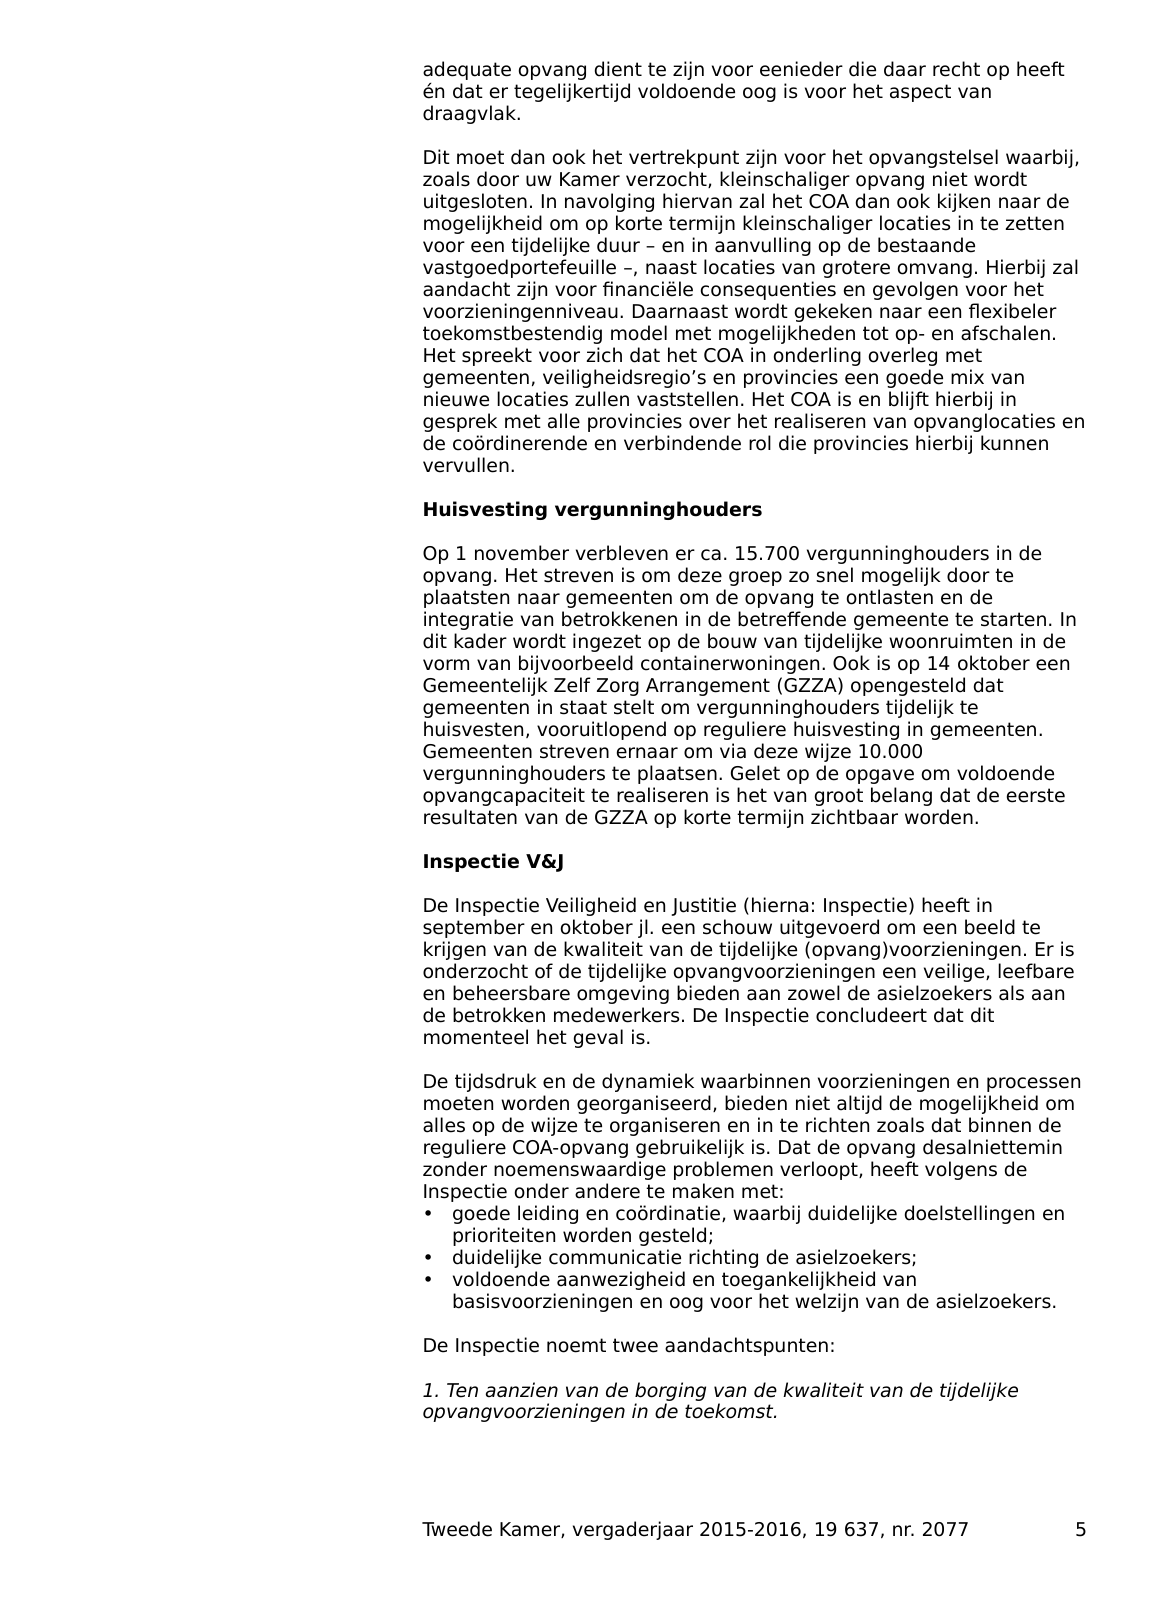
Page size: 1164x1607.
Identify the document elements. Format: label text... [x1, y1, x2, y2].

text Op 1 november verbleven er ca. 15.700 vergunninghouders in de opvang. Het streven is om deze groep zo snel mogelijk door te plaatsten naar gemeenten om de opvang te ontlasten en de integratie van betrokkenen in de betreffende gemeente te starten. In dit kader wordt ingezet op de bouw van tijdelijke woonruimten in de vorm van bijvoorbeeld containerwoningen. Ook is op 14 oktober een Gemeentelijk Zelf Zorg Arrangement (GZZA) opengesteld dat gemeenten in staat stelt om vergunninghouders tijdelijk te huisvesten, vooruitlopend op reguliere huisvesting in gemeenten. Gemeenten streven ernaar om via deze wijze 10.000 vergunninghouders te plaatsen. Gelet op de opgave om voldoende opvangcapaciteit te realiseren is het van groot belang dat de eerste resultaten van de GZZA op korte termijn zichtbaar worden. [422, 543, 1087, 829]
subtitle Inspectie V&J [422, 851, 1087, 873]
text De Inspectie noemt twee aandachtspunten: [422, 1335, 1087, 1357]
subtitle Huisvesting vergunninghouders [422, 499, 1087, 521]
text De Inspectie Veiligheid en Justitie (hierna: Inspectie) heeft in september en oktober jl. een schouw uitgevoerd om een beeld te krijgen van de kwaliteit van de tijdelijke (opvang)voorzieningen. Er is onderzocht of de tijdelijke opvangvoorzieningen een veilige, leefbare en beheersbare omgeving bieden aan zowel de asielzoekers als aan de betrokken medewerkers. De Inspectie concludeert dat dit momenteel het geval is. [422, 895, 1087, 1049]
text Dit moet dan ook het vertrekpunt zijn voor het opvangstelsel waarbij, zoals door uw Kamer verzocht, kleinschaliger opvang niet wordt uitgesloten. In navolging hiervan zal het COA dan ook kijken naar de mogelijkheid om op korte termijn kleinschaliger locaties in te zetten voor een tijdelijke duur – en in aanvulling op de bestaande vastgoedportefeuille –, naast locaties van grotere omvang. Hierbij zal aandacht zijn voor financiële consequenties en gevolgen voor het voorzieningenniveau. Daarnaast wordt gekeken naar een flexibeler toekomstbestendig model met mogelijkheden tot op- en afschalen. Het spreekt voor zich dat het COA in onderling overleg met gemeenten, veiligheidsregio’s en provincies een goede mix van nieuwe locaties zullen vaststellen. Het COA is en blijft hierbij in gesprek met alle provincies over het realiseren van opvanglocaties en de coördinerende en verbindende rol die provincies hierbij kunnen vervullen. [422, 147, 1087, 477]
text De tijdsdruk en de dynamiek waarbinnen voorzieningen en processen moeten worden georganiseerd, bieden niet altijd de mogelijkheid om alles op de wijze te organiseren en in te richten zoals dat binnen de reguliere COA-opvang gebruikelijk is. Dat de opvang desalniettemin zonder noemenswaardige problemen verloopt, heeft volgens de Inspectie onder andere te maken met: [422, 1071, 1087, 1203]
text • duidelijke communicatie richting de asielzoekers; [422, 1247, 1087, 1269]
text 1. Ten aanzien van de borging van de kwaliteit van de tijdelijke opvangvoorzieningen in de toekomst. [422, 1379, 1087, 1423]
text adequate opvang dient te zijn voor eenieder die daar recht op heeft én dat er tegelijkertijd voldoende oog is voor het aspect van draagvlak. [422, 59, 1087, 125]
text • goede leiding en coördinatie, waarbij duidelijke doelstellingen en prioriteiten worden gesteld; [422, 1203, 1087, 1247]
text • voldoende aanwezigheid en toegankelijkheid van basisvoorzieningen en oog voor het welzijn van de asielzoekers. [422, 1269, 1087, 1313]
